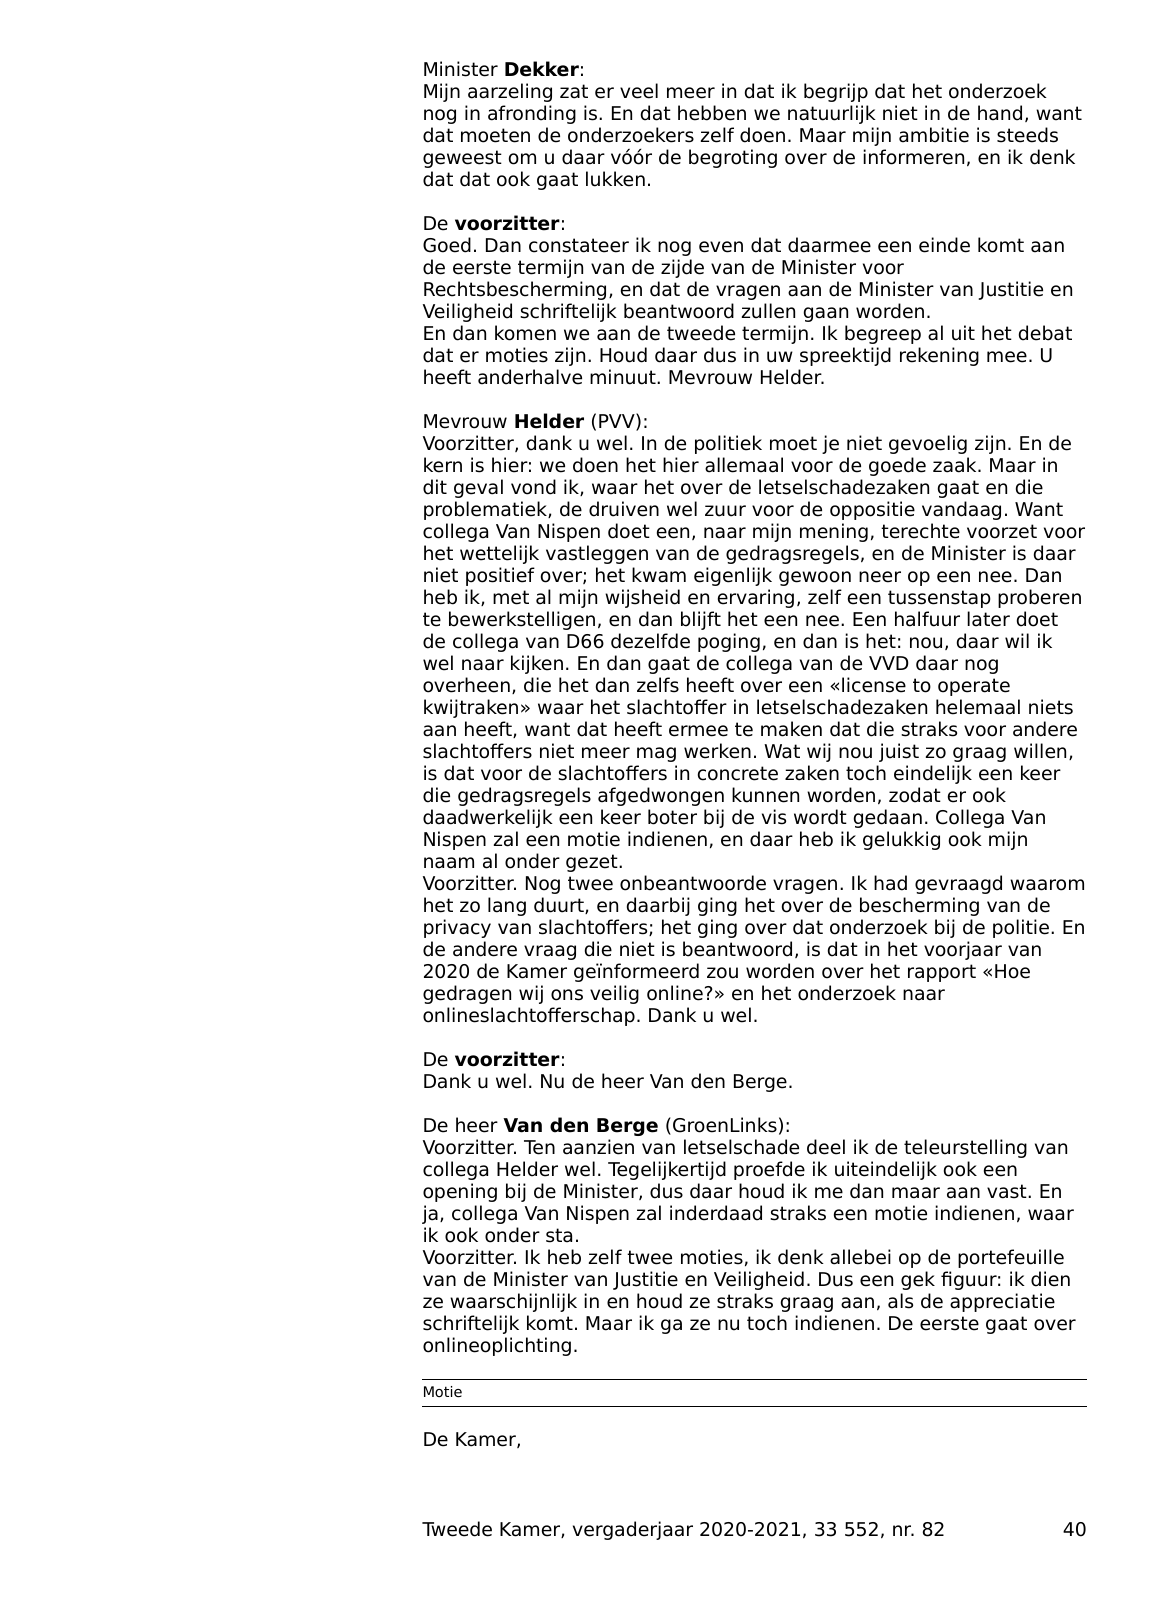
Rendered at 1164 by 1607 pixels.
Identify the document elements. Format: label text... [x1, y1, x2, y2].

text Voorzitter. Ten aanzien van letselschade deel ik de teleurstelling van collega Helder wel. Tegelijkertijd proefde ik uiteindelijk ook een opening bij de Minister, dus daar houd ik me dan maar aan vast. En ja, collega Van Nispen zal inderdaad straks een motie indienen, waar ik ook onder sta. [422, 1137, 1087, 1247]
text Voorzitter. Ik heb zelf twee moties, ik denk allebei op de portefeuille van de Minister van Justitie en Veiligheid. Dus een gek figuur: ik dien ze waarschijnlijk in en houd ze straks graag aan, als de appreciatie schriftelijk komt. Maar ik ga ze nu toch indienen. De eerste gaat over onlineoplichting. [422, 1247, 1087, 1357]
text De heer Van den Berge (GroenLinks): [422, 1115, 1087, 1137]
text De voorzitter: [422, 1049, 1087, 1071]
text De Kamer, [422, 1429, 1087, 1451]
text De voorzitter: [422, 213, 1087, 235]
text Dank u wel. Nu de heer Van den Berge. [422, 1071, 1087, 1093]
text Mijn aarzeling zat er veel meer in dat ik begrijp dat het onderzoek nog in afronding is. En dat hebben we natuurlijk niet in de hand, want dat moeten de onderzoekers zelf doen. Maar mijn ambitie is steeds geweest om u daar vóór de begroting over de informeren, en ik denk dat dat ook gaat lukken. [422, 81, 1087, 191]
text Voorzitter. Nog twee onbeantwoorde vragen. Ik had gevraagd waarom het zo lang duurt, en daarbij ging het over de bescherming van de privacy van slachtoffers; het ging over dat onderzoek bij de politie. En de andere vraag die niet is beantwoord, is dat in het voorjaar van 2020 de Kamer geïnformeerd zou worden over het rapport «Hoe gedragen wij ons veilig online?» en het onderzoek naar onlineslachtofferschap. Dank u wel. [422, 873, 1087, 1027]
text Minister Dekker: [422, 59, 1087, 81]
text En dan komen we aan de tweede termijn. Ik begreep al uit het debat dat er moties zijn. Houd daar dus in uw spreektijd rekening mee. U heeft anderhalve minuut. Mevrouw Helder. [422, 323, 1087, 389]
text Mevrouw Helder (PVV): [422, 411, 1087, 433]
table_header Motie [422, 1380, 1087, 1406]
text Voorzitter, dank u wel. In de politiek moet je niet gevoelig zijn. En de kern is hier: we doen het hier allemaal voor de goede zaak. Maar in dit geval vond ik, waar het over de letselschadezaken gaat en die problematiek, de druiven wel zuur voor de oppositie vandaag. Want collega Van Nispen doet een, naar mijn mening, terechte voorzet voor het wettelijk vastleggen van de gedragsregels, en de Minister is daar niet positief over; het kwam eigenlijk gewoon neer op een nee. Dan heb ik, met al mijn wijsheid en ervaring, zelf een tussenstap proberen te bewerkstelligen, en dan blijft het een nee. Een halfuur later doet de collega van D66 dezelfde poging, en dan is het: nou, daar wil ik wel naar kijken. En dan gaat de collega van de VVD daar nog overheen, die het dan zelfs heeft over een «license to operate kwijtraken» waar het slachtoffer in letselschadezaken helemaal niets aan heeft, want dat heeft ermee te maken dat die straks voor andere slachtoffers niet meer mag werken. Wat wij nou juist zo graag willen, is dat voor de slachtoffers in concrete zaken toch eindelijk een keer die gedragsregels afgedwongen kunnen worden, zodat er ook daadwerkelijk een keer boter bij de vis wordt gedaan. Collega Van Nispen zal een motie indienen, en daar heb ik gelukkig ook mijn naam al onder gezet. [422, 433, 1087, 873]
text Goed. Dan constateer ik nog even dat daarmee een einde komt aan de eerste termijn van de zijde van de Minister voor Rechtsbescherming, en dat de vragen aan de Minister van Justitie en Veiligheid schriftelijk beantwoord zullen gaan worden. [422, 235, 1087, 323]
